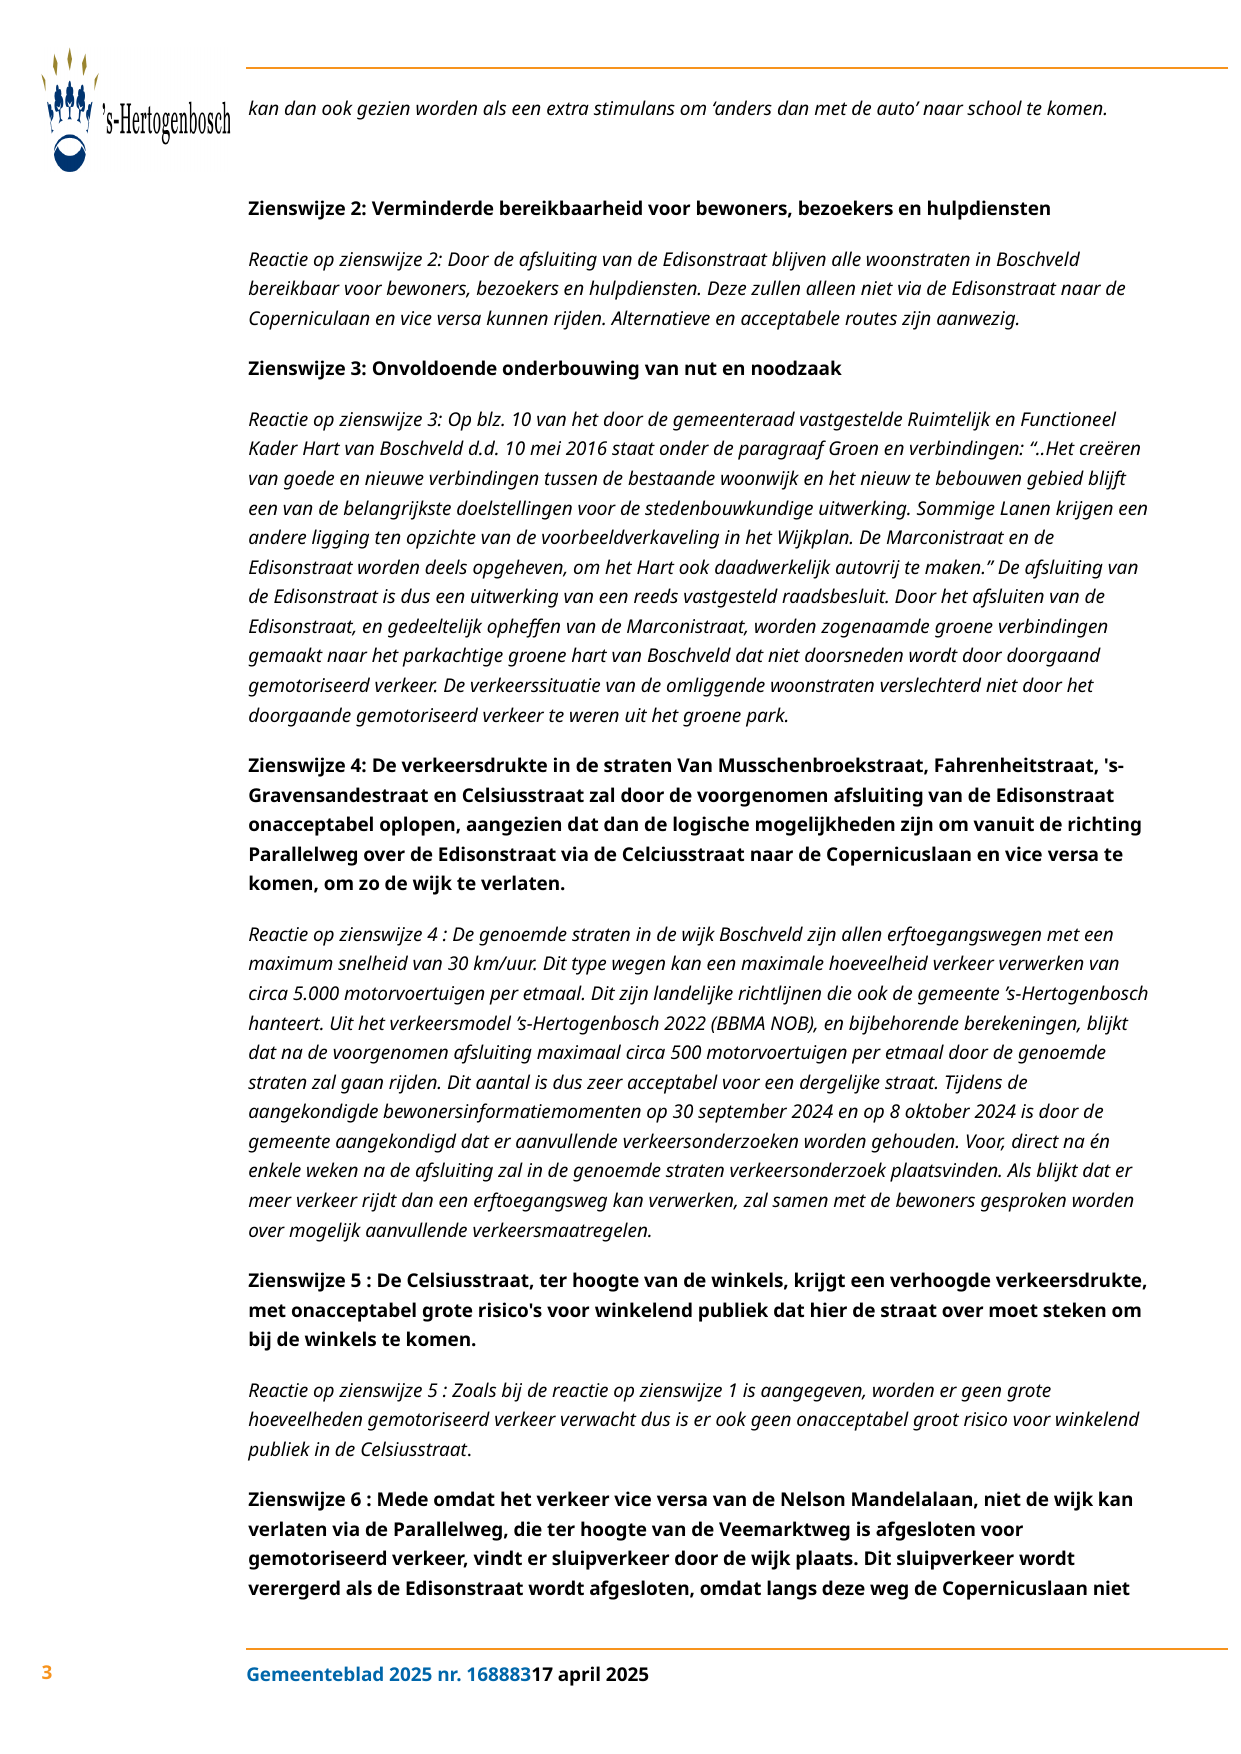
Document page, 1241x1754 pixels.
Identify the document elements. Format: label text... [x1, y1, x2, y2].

text Zienswijze 5 : De Celsiusstraat, ter hoogte van de winkels, krijgt een verhoogde verkeersdrukte, met onacceptabel grote risico's voor winkelend publiek dat hier de straat over moet steken om bij de winkels te komen. [248, 1267, 1152, 1352]
text Reactie op zienswijze 2: Door de afsluiting van de Edisonstraat blijven alle woonstraten in Boschveld bereikbaar voor bewoners, bezoekers en hulpdiensten. Deze zullen alleen niet via de Edisonstraat naar de Coperniculaan en vice versa kunnen rijden. Alternatieve en acceptabele routes zijn aanwezig. [248, 246, 1152, 331]
text Reactie op zienswijze 3: Op blz. 10 van het door de gemeenteraad vastgestelde Ruimtelijk en Functioneel Kader Hart van Boschveld d.d. 10 mei 2016 staat onder de paragraaf Groen en verbindingen: “..Het creëren van goede en nieuwe verbindingen tussen de bestaande woonwijk en het nieuw te bebouwen gebied blijft een van de belangrijkste doelstellingen voor de stedenbouwkundige uitwerking. Sommige Lanen krijgen een andere ligging ten opzichte van de voorbeeldverkaveling in het Wijkplan. De Marconistraat en de Edisonstraat worden deels opgeheven, om het Hart ook daadwerkelijk autovrij te maken.” De afsluiting van de Edisonstraat is dus een uitwerking van een reeds vastgesteld raadsbesluit. Door het afsluiten van de Edisonstraat, en gedeeltelijk opheffen van de Marconistraat, worden zogenaamde groene verbindingen gemaakt naar het parkachtige groene hart van Boschveld dat niet doorsneden wordt door doorgaand gemotoriseerd verkeer. De verkeerssituatie van de omliggende woonstraten verslechterd niet door het doorgaande gemotoriseerd verkeer te weren uit het groene park. [248, 406, 1152, 728]
text Zienswijze 3: Onvoldoende onderbouwing van nut en noodzaak [248, 356, 1152, 381]
picture [41, 47, 231, 172]
text Reactie op zienswijze 5 : Zoals bij de reactie op zienswijze 1 is aangegeven, worden er geen grote hoeveelheden gemotoriseerd verkeer verwacht dus is er ook geen onacceptabel groot risico voor winkelend publiek in de Celsiusstraat. [248, 1377, 1152, 1462]
text Zienswijze 4: De verkeersdrukte in de straten Van Musschenbroekstraat, Fahrenheitstraat, 's- Gravensandestraat en Celsiusstraat zal door de voorgenomen afsluiting van de Edisonstraat onacceptabel oplopen, aangezien dat dan de logische mogelijkheden zijn om vanuit de richting Parallelweg over de Edisonstraat via de Celciusstraat naar de Copernicuslaan en vice versa te komen, om zo de wijk te verlaten. [248, 752, 1152, 896]
text Zienswijze 2: Verminderde bereikbaarheid voor bewoners, bezoekers en hulpdiensten [248, 196, 1152, 221]
text kan dan ook gezien worden als een extra stimulans om ‘anders dan met de auto’ naar school te komen. [248, 95, 1152, 121]
text Zienswijze 6 : Mede omdat het verkeer vice versa van de Nelson Mandelalaan, niet de wijk kan verlaten via de Parallelweg, die ter hoogte van de Veemarktweg is afgesloten voor gemotoriseerd verkeer, vindt er sluipverkeer door de wijk plaats. Dit sluipverkeer wordt verergerd als de Edisonstraat wordt afgesloten, omdat langs deze weg de Copernicuslaan niet [248, 1486, 1152, 1601]
text Reactie op zienswijze 4 : De genoemde straten in de wijk Boschveld zijn allen erftoegangswegen met een maximum snelheid van 30 km/uur. Dit type wegen kan een maximale hoeveelheid verkeer verwerken van circa 5.000 motorvoertuigen per etmaal. Dit zijn landelijke richtlijnen die ook de gemeente ’s-Hertogenbosch hanteert. Uit het verkeersmodel ’s-Hertogenbosch 2022 (BBMA NOB), en bijbehorende berekeningen, blijkt dat na de voorgenomen afsluiting maximaal circa 500 motorvoertuigen per etmaal door de genoemde straten zal gaan rijden. Dit aantal is dus zeer acceptabel voor een dergelijke straat. Tijdens de aangekondigde bewonersinformatiemomenten op 30 september 2024 en op 8 oktober 2024 is door de gemeente aangekondigd dat er aanvullende verkeersonderzoeken worden gehouden. Voor, direct na én enkele weken na de afsluiting zal in de genoemde straten verkeersonderzoek plaatsvinden. Als blijkt dat er meer verkeer rijdt dan een erftoegangsweg kan verwerken, zal samen met de bewoners gesproken worden over mogelijk aanvullende verkeersmaatregelen. [248, 921, 1152, 1243]
